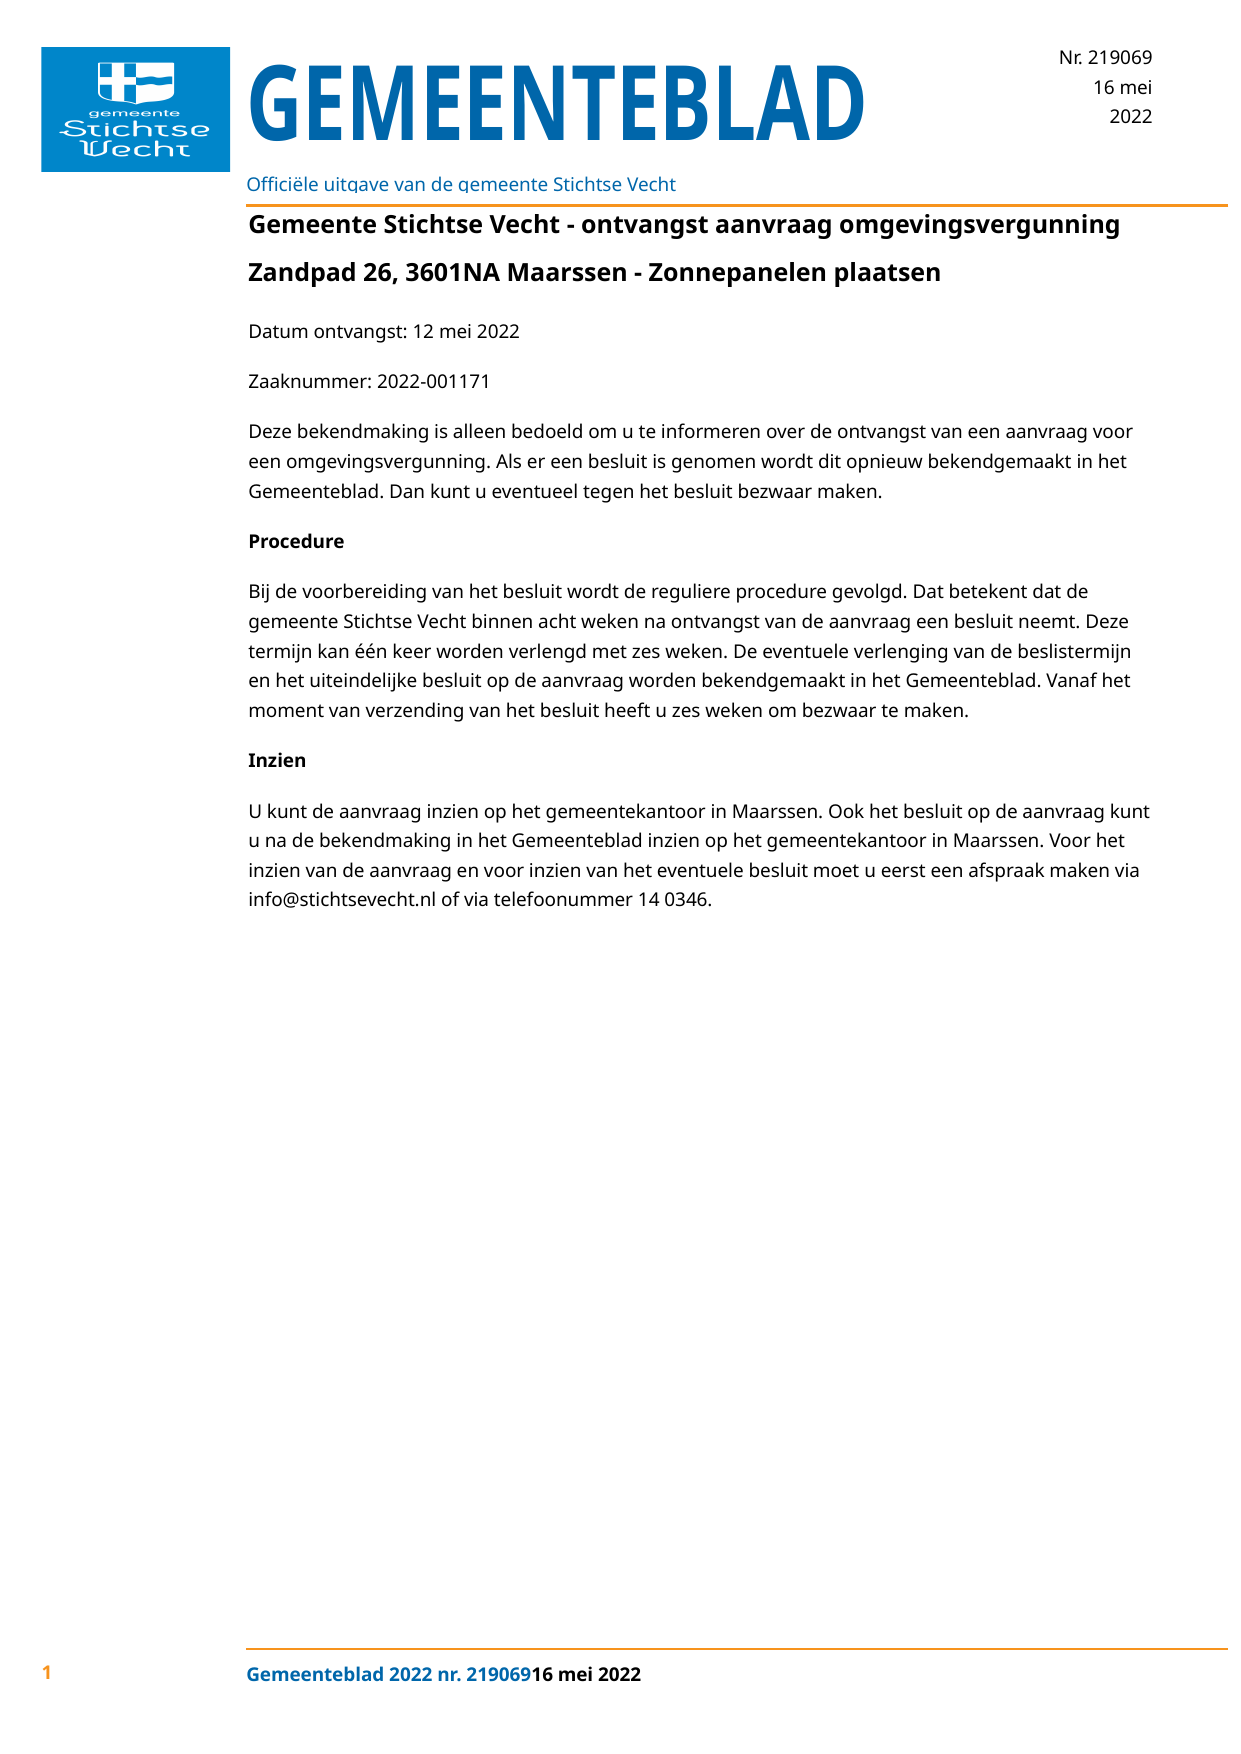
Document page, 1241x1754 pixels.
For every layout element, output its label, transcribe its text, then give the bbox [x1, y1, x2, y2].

text Procedure [248, 528, 1152, 554]
text Bij de voorbereiding van het besluit wordt de reguliere procedure gevolgd. Dat betekent dat de gemeente Stichtse Vecht binnen acht weken na ontvangst van de aanvraag een besluit neemt. Deze termijn kan één keer worden verlengd met zes weken. De eventuele verlenging van de beslistermijn en het uiteindelijke besluit op de aanvraag worden bekendgemaakt in het Gemeenteblad. Vanaf het moment van verzending van het besluit heeft u zes weken om bezwaar te maken. [248, 579, 1152, 723]
text U kunt de aanvraag inzien op het gemeentekantoor in Maarssen. Ook het besluit op de aanvraag kunt u na de bekendmaking in het Gemeenteblad inzien op het gemeentekantoor in Maarssen. Voor het inzien van de aanvraag en voor inzien van het eventuele besluit moet u eerst een afspraak maken via info@stichtsevecht.nl of via telefoonummer 14 0346. [248, 798, 1152, 912]
text Datum ontvangst: 12 mei 2022 [248, 318, 1152, 344]
picture [137, 63, 174, 103]
text Deze bekendmaking is alleen bedoeld om u te informeren over de ontvangst van een aanvraag voor een omgevingsvergunning. Als er een besluit is genomen wordt dit opnieuw bekendgemaakt in het Gemeenteblad. Dan kunt u eventueel tegen het besluit bezwaar maken. [248, 419, 1152, 504]
picture [99, 63, 135, 101]
text Zaaknummer: 2022-001171 [248, 368, 1152, 394]
text Inzien [248, 747, 1152, 773]
text Gemeente Stichtse Vecht - ontvangst aanvraag omgevingsvergunning Zandpad 26, 3601NA Maarssen - Zonnepanelen plaatsen [248, 207, 1152, 288]
